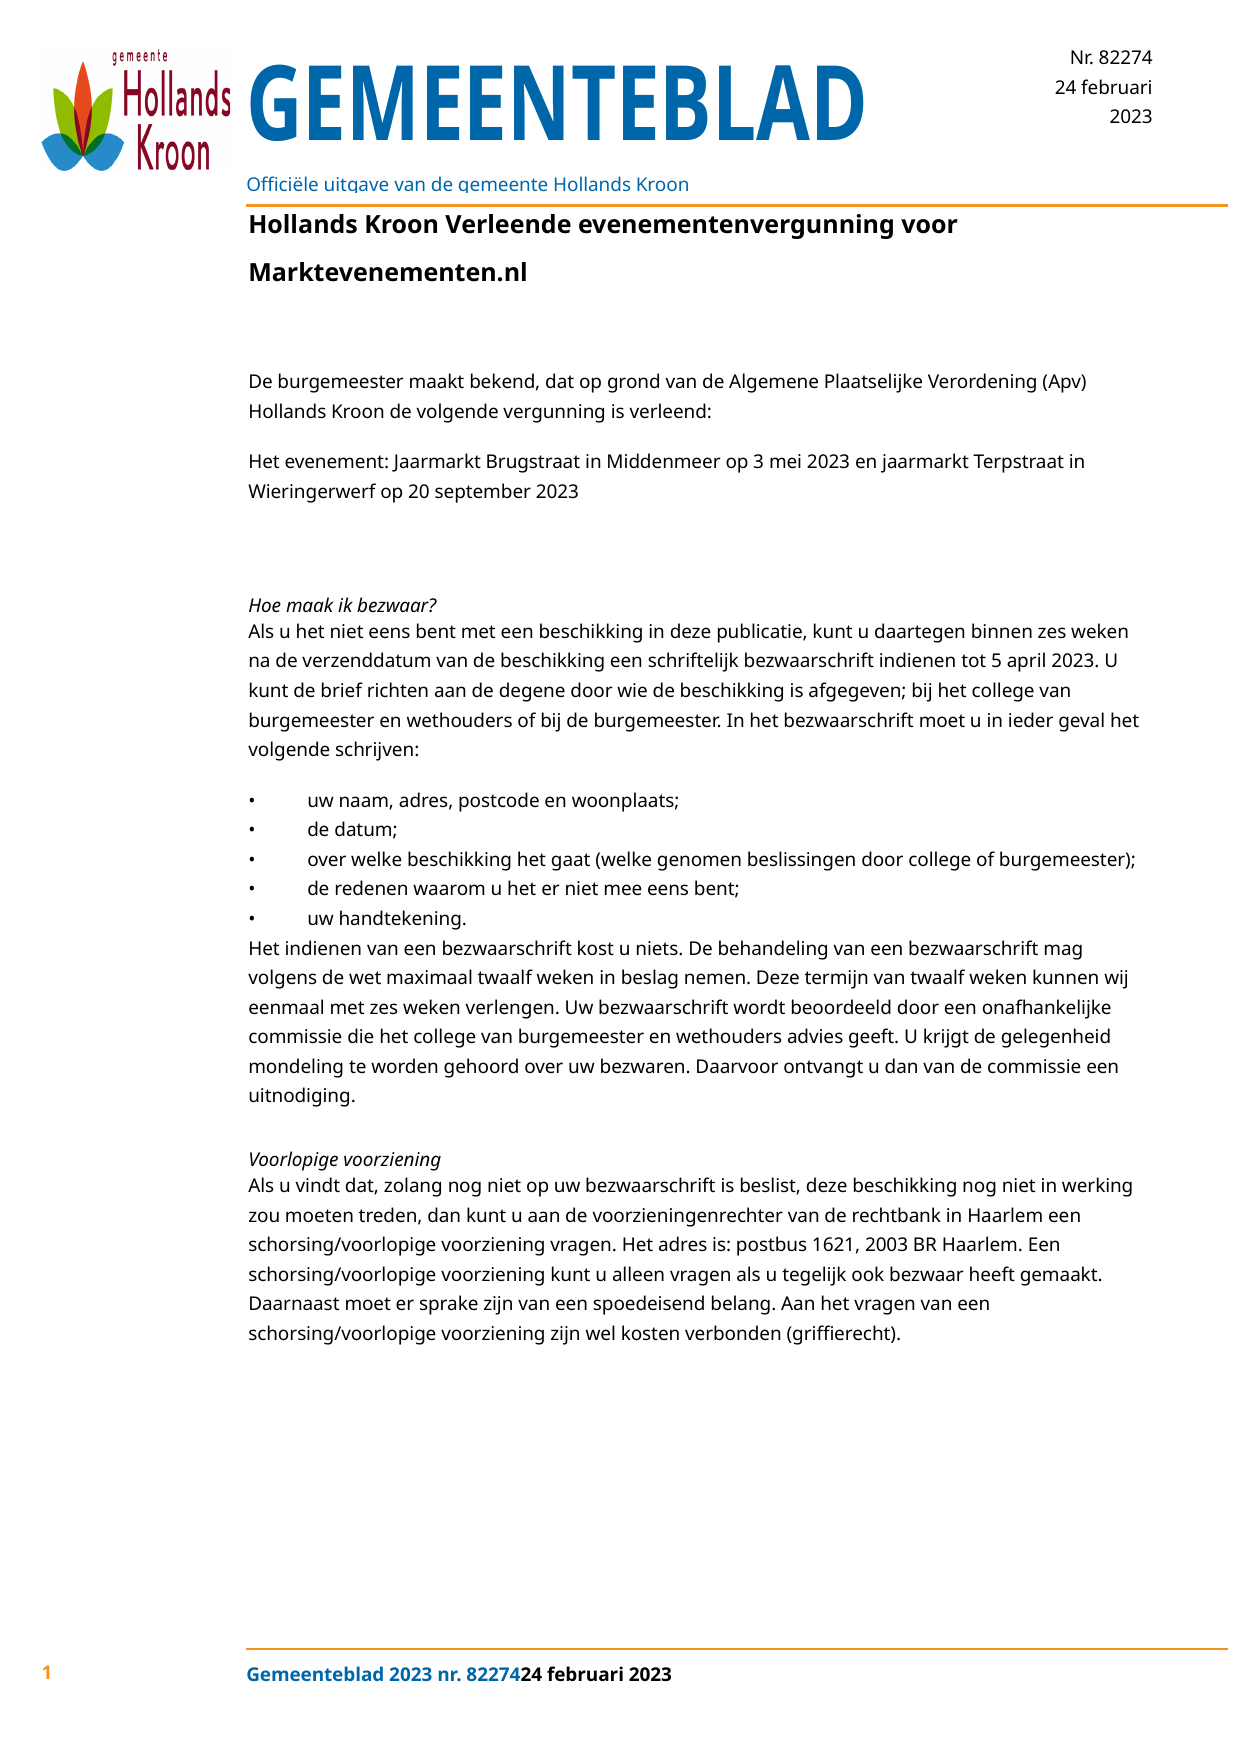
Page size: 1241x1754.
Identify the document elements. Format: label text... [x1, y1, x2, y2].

list de datum; [248, 816, 1152, 842]
list uw handtekening. [248, 905, 1152, 931]
list over welke beschikking het gaat (welke genomen beslissingen door college of burgemeester); [248, 846, 1152, 872]
text Voorlopige voorziening [248, 1147, 1152, 1172]
list de redenen waarom u het er niet mee eens bent; [248, 876, 1152, 901]
text Als u het niet eens bent met een beschikking in deze publicatie, kunt u daartegen binnen zes weken na de verzenddatum van de beschikking een schriftelijk bezwaarschrift indienen tot 5 april 2023. U kunt de brief richten aan de degene door wie de beschikking is afgegeven; bij het college van burgemeester en wethouders of bij de burgemeester. In het bezwaarschrift moet u in ieder geval het volgende schrijven: [248, 618, 1152, 762]
list uw naam, adres, postcode en woonplaats; [248, 787, 1152, 812]
text Het evenement: Jaarmarkt Brugstraat in Middenmeer op 3 mei 2023 en jaarmarkt Terpstraat in Wieringerwerf op 20 september 2023 [248, 448, 1152, 504]
picture [41, 47, 231, 172]
text De burgemeester maakt bekend, dat op grond van de Algemene Plaatselijke Verordening (Apv) Hollands Kroon de volgende vergunning is verleend: [248, 368, 1152, 424]
text Als u vindt dat, zolang nog niet op uw bezwaarschrift is beslist, deze beschikking nog niet in werking zou moeten treden, dan kunt u aan de voorzieningenrechter van de rechtbank in Haarlem een schorsing/voorlopige voorziening vragen. Het adres is: postbus 1621, 2003 BR Haarlem. Een schorsing/voorlopige voorziening kunt u alleen vragen als u tegelijk ook bezwaar heeft gemaakt. Daarnaast moet er sprake zijn van een spoedeisend belang. Aan het vragen van een schorsing/voorlopige voorziening zijn wel kosten verbonden (griffierecht). [248, 1172, 1152, 1346]
text Hollands Kroon Verleende evenementenvergunning voor Marktevenementen.nl [248, 207, 1152, 288]
text Het indienen van een bezwaarschrift kost u niets. De behandeling van een bezwaarschrift mag volgens de wet maximaal twaalf weken in beslag nemen. Deze termijn van twaalf weken kunnen wij eenmaal met zes weken verlengen. Uw bezwaarschrift wordt beoordeeld door een onafhankelijke commissie die het college van burgemeester en wethouders advies geeft. U krijgt de gelegenheid mondeling te worden gehoord over uw bezwaren. Daarvoor ontvangt u dan van de commissie een uitnodiging. [248, 935, 1152, 1108]
text Hoe maak ik bezwaar? [248, 592, 1152, 618]
